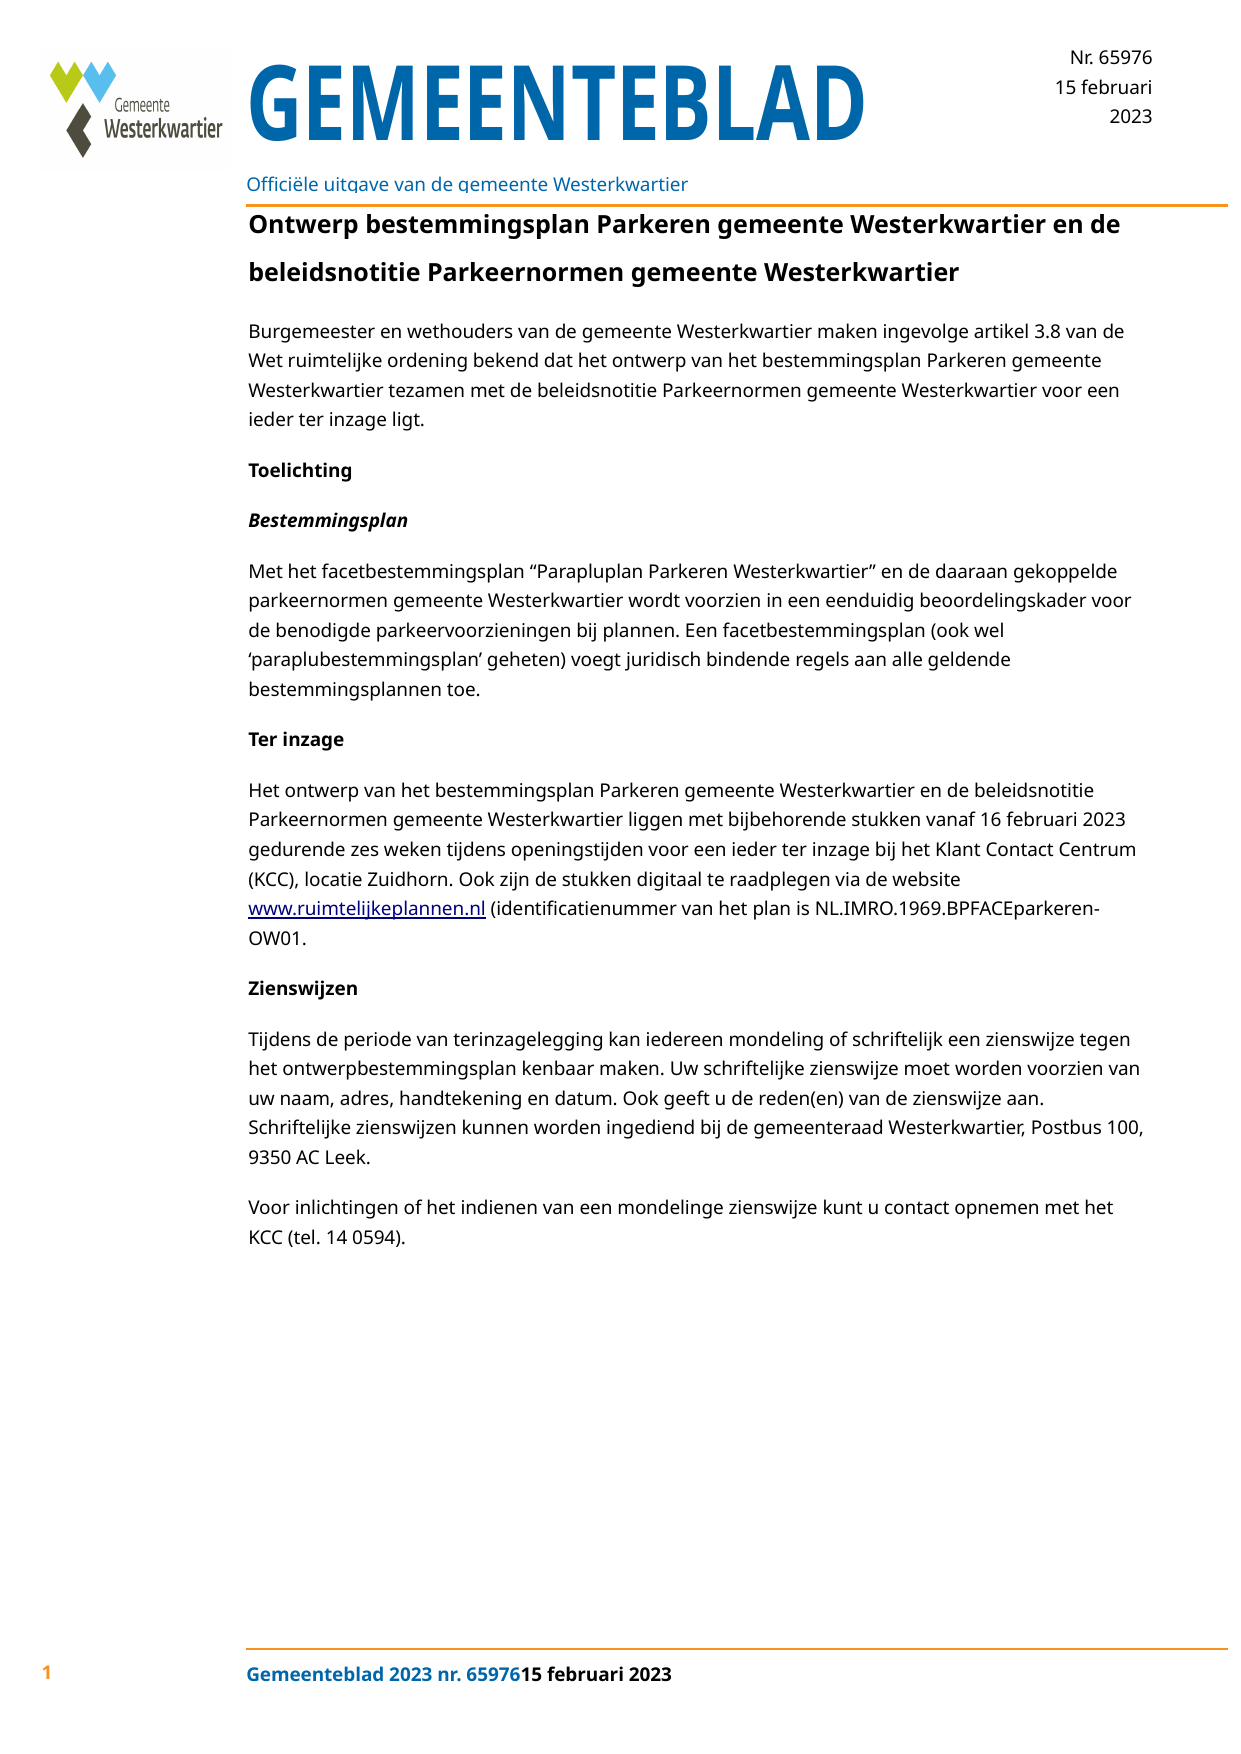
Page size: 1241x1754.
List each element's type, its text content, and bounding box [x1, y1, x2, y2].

text Ter inzage [248, 727, 1152, 752]
text Burgemeester en wethouders van de gemeente Westerkwartier maken ingevolge artikel 3.8 van de Wet ruimtelijke ordening bekend dat het ontwerp van het bestemmingsplan Parkeren gemeente Westerkwartier tezamen met de beleidsnotitie Parkeernormen gemeente Westerkwartier voor een ieder ter inzage ligt. [248, 318, 1152, 432]
text Bestemmingsplan [248, 507, 1152, 533]
text Zienswijzen [248, 975, 1152, 1001]
text Tijdens de periode van terinzagelegging kan iedereen mondeling of schriftelijk een zienswijze tegen het ontwerpbestemmingsplan kenbaar maken. Uw schriftelijke zienswijze moet worden voorzien van uw naam, adres, handtekening en datum. Ook geeft u de reden(en) van de zienswijze aan. Schriftelijke zienswijzen kunnen worden ingediend bij de gemeenteraad Westerkwartier, Postbus 100, 9350 AC Leek. [248, 1026, 1152, 1170]
text Voor inlichtingen of het indienen van een mondelinge zienswijze kunt u contact opnemen met het KCC (tel. 14 0594). [248, 1194, 1152, 1250]
text Het ontwerp van het bestemmingsplan Parkeren gemeente Westerkwartier en de beleidsnotitie Parkeernormen gemeente Westerkwartier liggen met bijbehorende stukken vanaf 16 februari 2023 gedurende zes weken tijdens openingstijden voor een ieder ter inzage bij het Klant Contact Centrum (KCC), locatie Zuidhorn. Ook zijn de stukken digitaal te raadplegen via de website www.ruimtelijkeplannen.nl (identificatienummer van het plan is NL.IMRO.1969.BPFACEparkeren-OW01. [248, 777, 1152, 951]
text Ontwerp bestemmingsplan Parkeren gemeente Westerkwartier en de beleidsnotitie Parkeernormen gemeente Westerkwartier [248, 207, 1152, 288]
picture [41, 47, 231, 172]
text Met het facetbestemmingsplan “Parapluplan Parkeren Westerkwartier” en de daaraan gekoppelde parkeernormen gemeente Westerkwartier wordt voorzien in een eenduidig beoordelingskader voor de benodigde parkeervoorzieningen bij plannen. Een facetbestemmingsplan (ook wel ‘paraplubestemmingsplan’ geheten) voegt juridisch bindende regels aan alle geldende bestemmingsplannen toe. [248, 558, 1152, 702]
text Toelichting [248, 457, 1152, 483]
